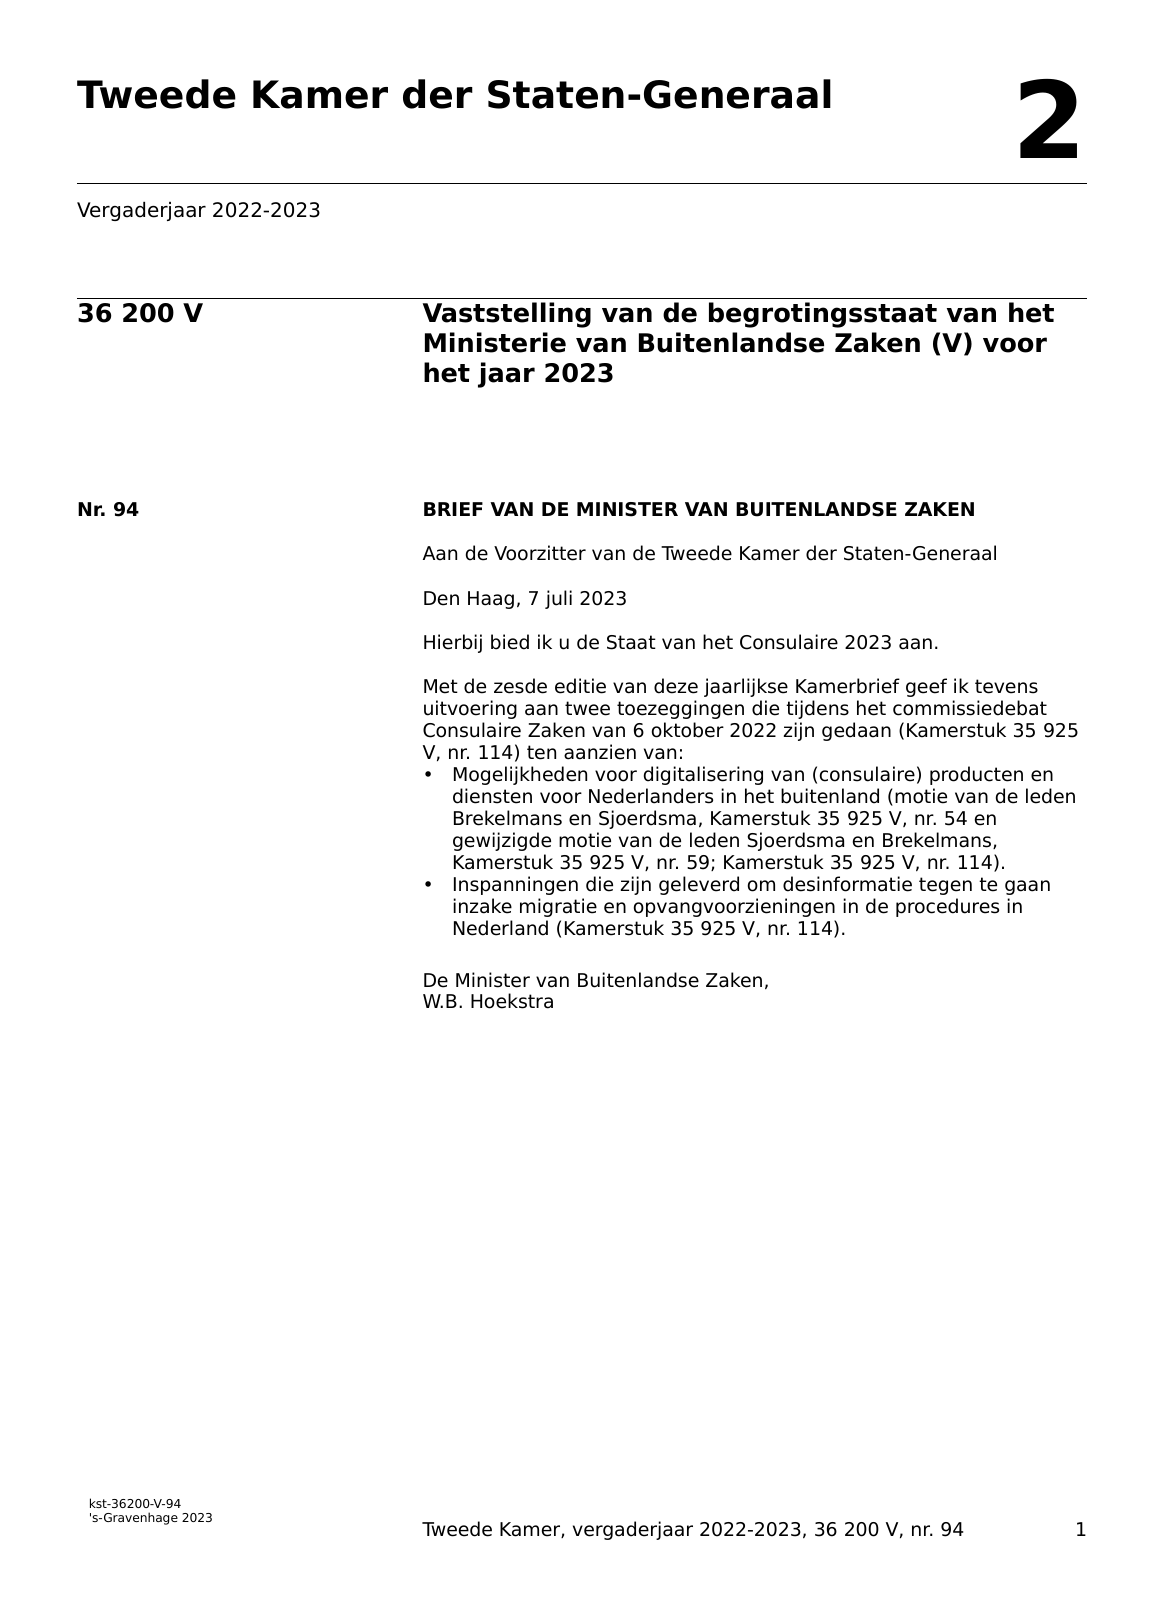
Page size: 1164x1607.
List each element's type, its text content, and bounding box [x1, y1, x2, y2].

text Den Haag, 7 juli 2023 [422, 587, 1087, 609]
table_cell Vergaderjaar 2022-2023 [77, 184, 1087, 298]
text • Mogelijkheden voor digitalisering van (consulaire) producten en diensten voor Nederlanders in het buitenland (motie van de leden Brekelmans en Sjoerdsma, Kamerstuk 35 925 V, nr. 54 en gewijzigde motie van de leden Sjoerdsma en Brekelmans, Kamerstuk 35 925 V, nr. 59; Kamerstuk 35 925 V, nr. 114). [422, 764, 1087, 873]
text Aan de Voorzitter van de Tweede Kamer der Staten-Generaal [422, 543, 1087, 565]
text Met de zesde editie van deze jaarlijkse Kamerbrief geef ik tevens uitvoering aan twee toezeggingen die tijdens het commissiedebat Consulaire Zaken van 6 oktober 2022 zijn gedaan (Kamerstuk 35 925 V, nr. 114) ten aanzien van: [422, 676, 1087, 764]
subtitle Nr. 94 BRIEF VAN DE MINISTER VAN BUITENLANDSE ZAKEN [77, 499, 1087, 521]
text De Minister van Buitenlandse Zaken, W.B. Hoekstra [422, 969, 1087, 1013]
text • Inspanningen die zijn geleverd om desinformatie tegen te gaan inzake migratie en opvangvoorzieningen in de procedures in Nederland (Kamerstuk 35 925 V, nr. 114). [422, 873, 1087, 939]
text kst-36200-V-94 [88, 1497, 323, 1511]
table_header Tweede Kamer der Staten-Generaal [77, 59, 886, 183]
text 's-Gravenhage 2023 [88, 1511, 323, 1525]
subtitle 36 200 V Vaststelling van de begrotingsstaat van het Ministerie van Buitenlandse Zaken (V) voor het jaar 2023 [77, 299, 1087, 388]
table_header 2 [886, 59, 1087, 183]
text Hierbij bied ik u de Staat van het Consulaire 2023 aan. [422, 632, 1087, 653]
